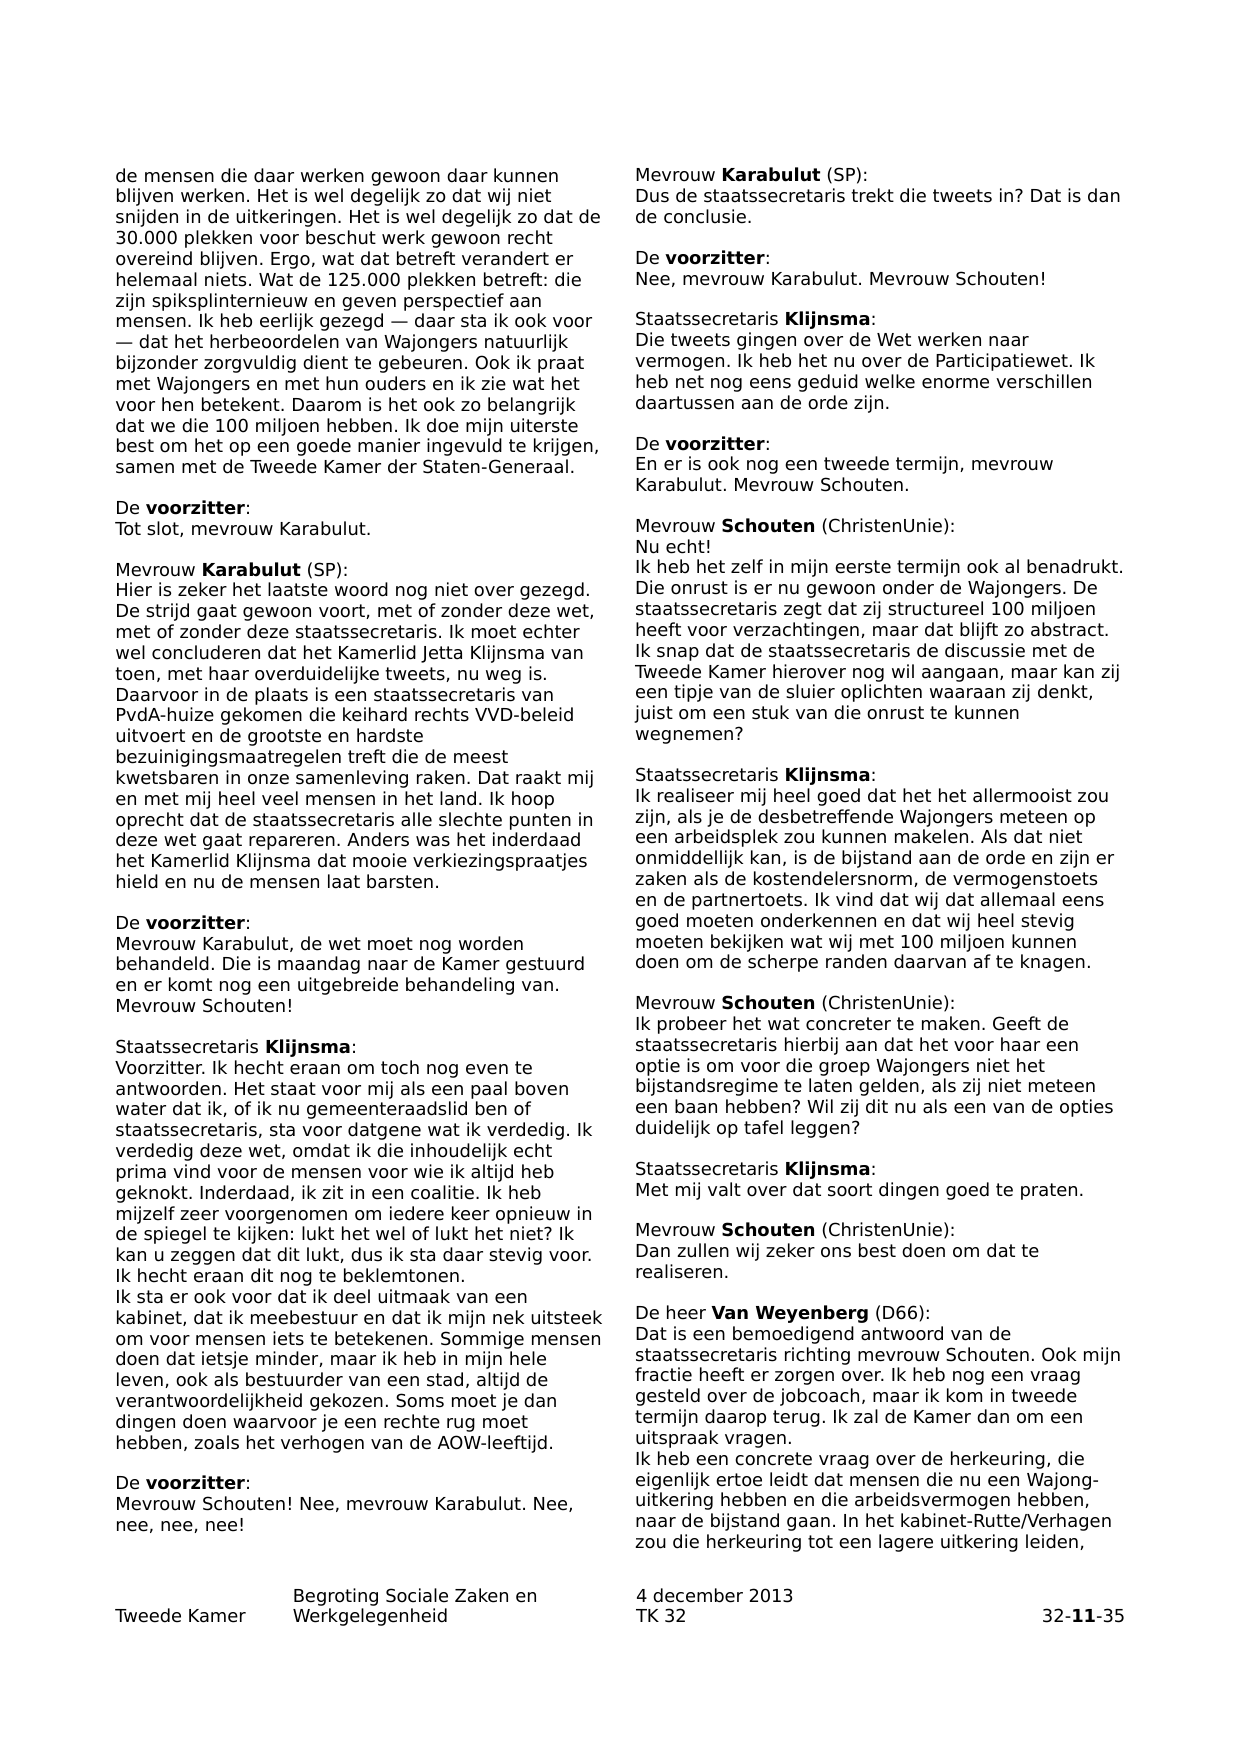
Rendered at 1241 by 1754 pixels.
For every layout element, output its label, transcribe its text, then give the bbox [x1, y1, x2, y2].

text Mevrouw Karabulut (SP): [115, 559, 605, 580]
text Ik sta er ook voor dat ik deel uitmaak van een kabinet, dat ik meebestuur en dat ik mijn nek uitsteek om voor mensen iets te betekenen. Sommige mensen doen dat ietsje minder, maar ik heb in mijn hele leven, ook als bestuurder van een stad, altijd de verantwoordelijkheid gekozen. Soms moet je dan dingen doen waarvoor je een rechte rug moet hebben, zoals het verhogen van de AOW-leeftijd. [115, 1287, 605, 1453]
text Dan zullen wij zeker ons best doen om dat te realiseren. [635, 1241, 1125, 1283]
text Ik heb een concrete vraag over de herkeuring, die eigenlijk ertoe leidt dat mensen die nu een Wajong-uitkering hebben en die arbeidsvermogen hebben, naar de bijstand gaan. In het kabinet-Rutte/Verhagen zou die herkeuring tot een lagere uitkering leiden, [635, 1448, 1125, 1553]
text Nu echt! [635, 536, 1125, 557]
text Die tweets gingen over de Wet werken naar vermogen. Ik heb het nu over de Participatiewet. Ik heb net nog eens geduid welke enorme verschillen daartussen aan de orde zijn. [635, 330, 1125, 413]
text Met mij valt over dat soort dingen goed te praten. [635, 1179, 1125, 1200]
text Staatssecretaris Klijnsma: [635, 765, 1125, 786]
text de mensen die daar werken gewoon daar kunnen blijven werken. Het is wel degelijk zo dat wij niet snijden in de uitkeringen. Het is wel degelijk zo dat de 30.000 plekken voor beschut werk gewoon recht overeind blijven. Ergo, wat dat betreft verandert er helemaal niets. Wat de 125.000 plekken betreft: die zijn spiksplinternieuw en geven perspectief aan mensen. Ik heb eerlijk gezegd — daar sta ik ook voor — dat het herbeoordelen van Wajongers natuurlijk bijzonder zorgvuldig dient te gebeuren. Ook ik praat met Wajongers en met hun ouders en ik zie wat het voor hen betekent. Daarom is het ook zo belangrijk dat we die 100 miljoen hebben. Ik doe mijn uiterste best om het op een goede manier ingevuld te krijgen, samen met de Tweede Kamer der Staten-Generaal. [115, 165, 605, 478]
text De voorzitter: [635, 433, 1125, 454]
text Mevrouw Karabulut (SP): [635, 165, 1125, 186]
text Voorzitter. Ik hecht eraan om toch nog even te antwoorden. Het staat voor mij als een paal boven water dat ik, of ik nu gemeenteraadslid ben of staatssecretaris, sta voor datgene wat ik verdedig. Ik verdedig deze wet, omdat ik die inhoudelijk echt prima vind voor de mensen voor wie ik altijd heb geknokt. Inderdaad, ik zit in een coalitie. Ik heb mijzelf zeer voorgenomen om iedere keer opnieuw in de spiegel te kijken: lukt het wel of lukt het niet? Ik kan u zeggen dat dit lukt, dus ik sta daar stevig voor. Ik hecht eraan dit nog te beklemtonen. [115, 1057, 605, 1287]
text Dat is een bemoedigend antwoord van de staatssecretaris richting mevrouw Schouten. Ook mijn fractie heeft er zorgen over. Ik heb nog een vraag gesteld over de jobcoach, maar ik kom in tweede termijn daarop terug. Ik zal de Kamer dan om een uitspraak vragen. [635, 1323, 1125, 1448]
text Mevrouw Schouten! Nee, mevrouw Karabulut. Nee, nee, nee, nee! [115, 1494, 605, 1536]
text Staatssecretaris Klijnsma: [635, 1159, 1125, 1179]
text Hier is zeker het laatste woord nog niet over gezegd. De strijd gaat gewoon voort, met of zonder deze wet, met of zonder deze staatssecretaris. Ik moet echter wel concluderen dat het Kamerlid Jetta Klijnsma van toen, met haar overduidelijke tweets, nu weg is. Daarvoor in de plaats is een staatssecretaris van PvdA-huize gekomen die keihard rechts VVD-beleid uitvoert en de grootste en hardste bezuinigingsmaatregelen treft die de meest kwetsbaren in onze samenleving raken. Dat raakt mij en met mij heel veel mensen in het land. Ik hoop oprecht dat de staatssecretaris alle slechte punten in deze wet gaat repareren. Anders was het inderdaad het Kamerlid Klijnsma dat mooie verkiezingspraatjes hield en nu de mensen laat barsten. [115, 580, 605, 893]
text De heer Van Weyenberg (D66): [635, 1303, 1125, 1323]
text Staatssecretaris Klijnsma: [115, 1037, 605, 1057]
text De voorzitter: [115, 1473, 605, 1494]
text Staatssecretaris Klijnsma: [635, 309, 1125, 330]
text Ik realiseer mij heel goed dat het het allermooist zou zijn, als je de desbetreffende Wajongers meteen op een arbeidsplek zou kunnen makelen. Als dat niet onmiddellijk kan, is de bijstand aan de orde en zijn er zaken als de kostendelersnorm, de vermogenstoets en de partnertoets. Ik vind dat wij dat allemaal eens goed moeten onderkennen en dat wij heel stevig moeten bekijken wat wij met 100 miljoen kunnen doen om de scherpe randen daarvan af te knagen. [635, 786, 1125, 973]
text De voorzitter: [635, 248, 1125, 268]
text En er is ook nog een tweede termijn, mevrouw Karabulut. Mevrouw Schouten. [635, 454, 1125, 496]
text De voorzitter: [115, 913, 605, 933]
text Mevrouw Schouten (ChristenUnie): [635, 1220, 1125, 1241]
text Mevrouw Karabulut, de wet moet nog worden behandeld. Die is maandag naar de Kamer gestuurd en er komt nog een uitgebreide behandeling van. Mevrouw Schouten! [115, 933, 605, 1017]
text Ik probeer het wat concreter te maken. Geeft de staatssecretaris hierbij aan dat het voor haar een optie is om voor die groep Wajongers niet het bijstandsregime te laten gelden, als zij niet meteen een baan hebben? Wil zij dit nu als een van de opties duidelijk op tafel leggen? [635, 1014, 1125, 1139]
text Tot slot, mevrouw Karabulut. [115, 518, 605, 539]
text Mevrouw Schouten (ChristenUnie): [635, 993, 1125, 1014]
text Mevrouw Schouten (ChristenUnie): [635, 516, 1125, 536]
text Dus de staatssecretaris trekt die tweets in? Dat is dan de conclusie. [635, 186, 1125, 228]
text De voorzitter: [115, 498, 605, 518]
text Nee, mevrouw Karabulut. Mevrouw Schouten! [635, 268, 1125, 289]
text Ik heb het zelf in mijn eerste termijn ook al benadrukt. Die onrust is er nu gewoon onder de Wajongers. De staatssecretaris zegt dat zij structureel 100 miljoen heeft voor verzachtingen, maar dat blijft zo abstract. Ik snap dat de staatssecretaris de discussie met de Tweede Kamer hierover nog wil aangaan, maar kan zij een tipje van de sluier oplichten waaraan zij denkt, juist om een stuk van die onrust te kunnen wegnemen? [635, 557, 1125, 745]
